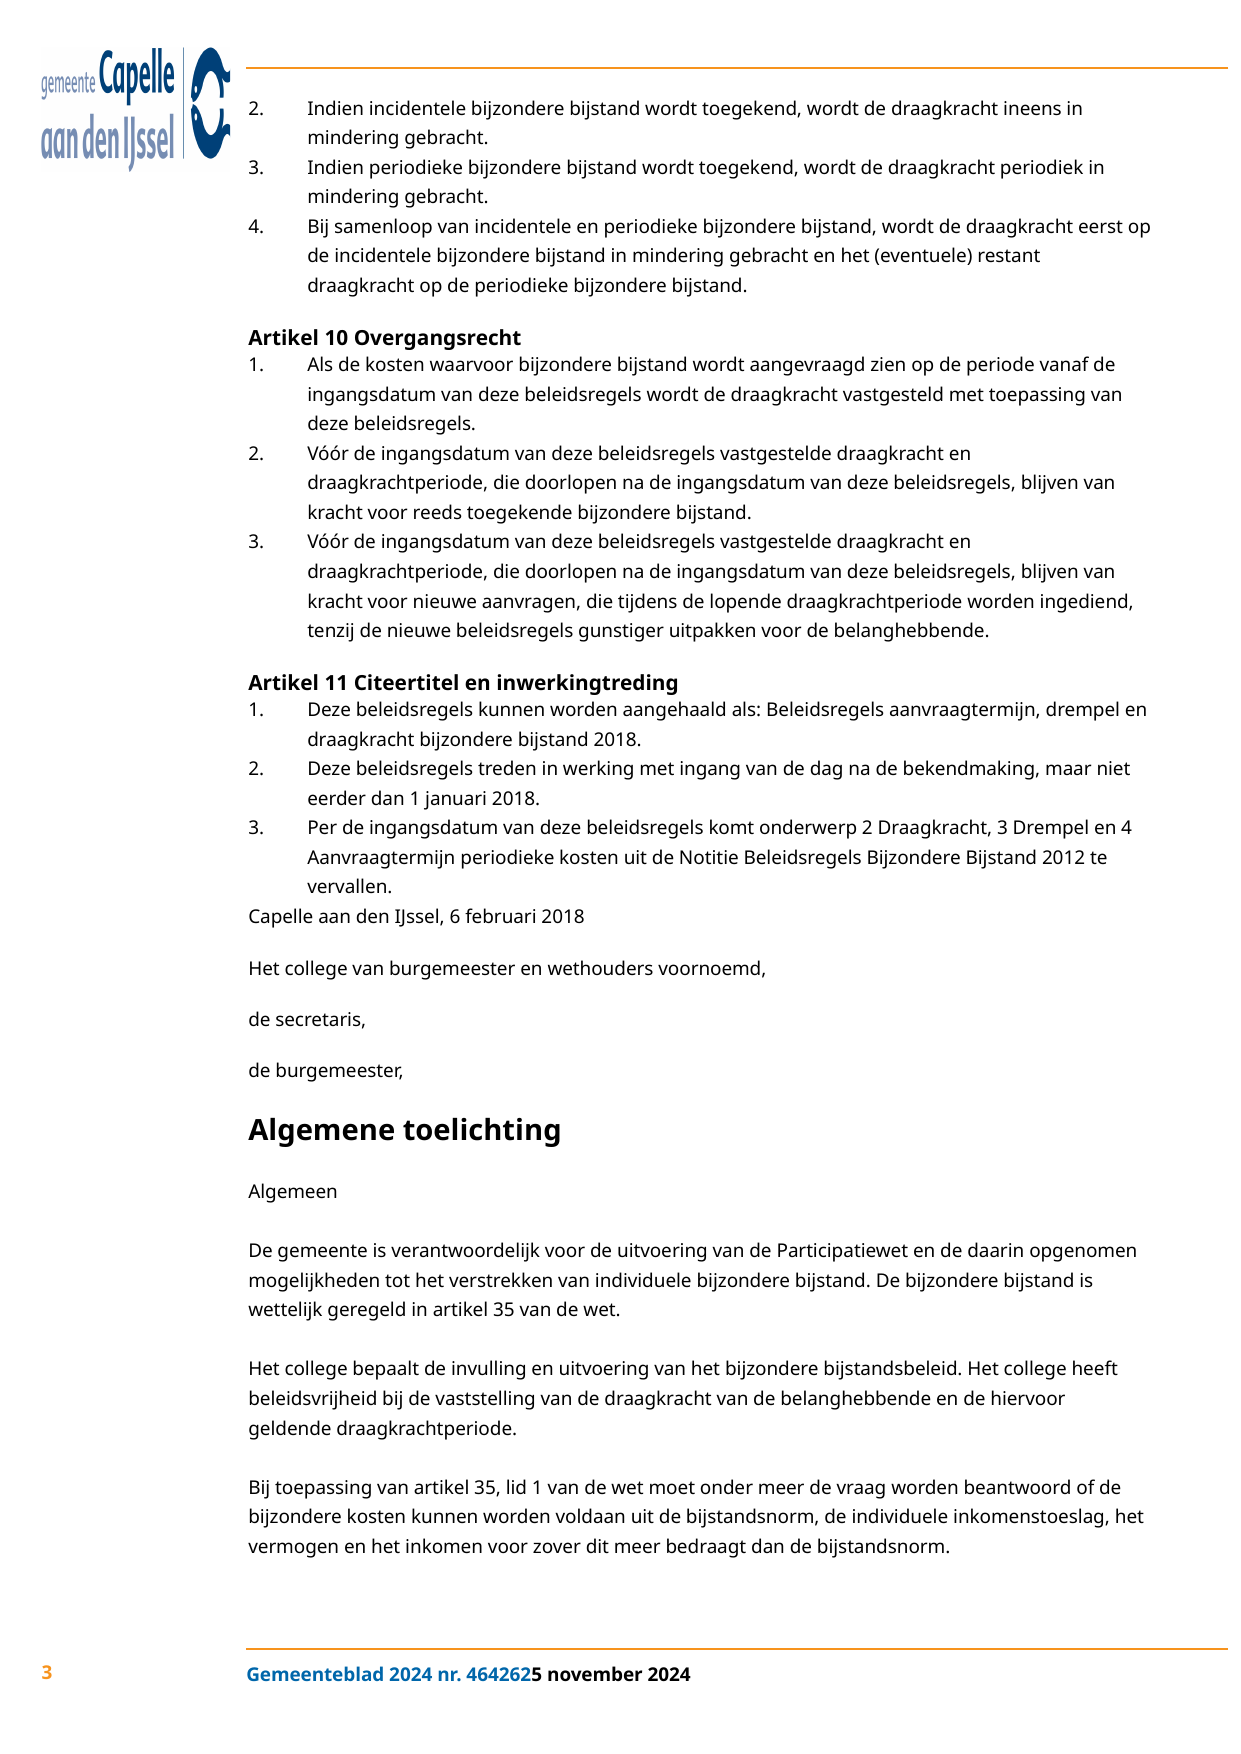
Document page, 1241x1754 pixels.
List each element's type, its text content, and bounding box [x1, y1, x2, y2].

list Deze beleidsregels kunnen worden aangehaald als: Beleidsregels aanvraagtermijn, drempel en draagkracht bijzondere bijstand 2018. [248, 696, 1152, 752]
text Artikel 11 Citeertitel en inwerkingtreding [248, 668, 1152, 696]
text Bij toepassing van artikel 35, lid 1 van de wet moet onder meer de vraag worden beantwoord of de bijzondere kosten kunnen worden voldaan uit de bijstandsnorm, de individuele inkomenstoeslag, het vermogen en het inkomen voor zover dit meer bedraagt dan de bijstandsnorm. [248, 1474, 1152, 1559]
picture [41, 47, 231, 172]
text Artikel 10 Overgangsrecht [248, 323, 1152, 351]
text de burgemeester, [248, 1058, 1152, 1083]
list Per de ingangsdatum van deze beleidsregels komt onderwerp 2 Draagkracht, 3 Drempel en 4 Aanvraagtermijn periodieke kosten uit de Notitie Beleidsregels Bijzondere Bijstand 2012 te vervallen. [248, 814, 1152, 899]
list Vóór de ingangsdatum van deze beleidsregels vastgestelde draagkracht en draagkrachtperiode, die doorlopen na de ingangsdatum van deze beleidsregels, blijven van kracht voor reeds toegekende bijzondere bijstand. [248, 440, 1152, 525]
text Capelle aan den IJssel, 6 februari 2018 [248, 903, 1152, 929]
list Als de kosten waarvoor bijzondere bijstand wordt aangevraagd zien op de periode vanaf de ingangsdatum van deze beleidsregels wordt de draagkracht vastgesteld met toepassing van deze beleidsregels. [248, 351, 1152, 436]
list Deze beleidsregels treden in werking met ingang van de dag na de bekendmaking, maar niet eerder dan 1 januari 2018. [248, 755, 1152, 811]
text Het college van burgemeester en wethouders voornoemd, [248, 955, 1152, 981]
text Algemeen [248, 1178, 1152, 1204]
list Indien incidentele bijzondere bijstand wordt toegekend, wordt de draagkracht ineens in mindering gebracht. [248, 95, 1152, 150]
text De gemeente is verantwoordelijk voor de uitvoering van de Participatiewet en de daarin opgenomen mogelijkheden tot het verstrekken van individuele bijzondere bijstand. De bijzondere bijstand is wettelijk geregeld in artikel 35 van de wet. [248, 1237, 1152, 1322]
text Het college bepaalt de invulling en uitvoering van het bijzondere bijstandsbeleid. Het college heeft beleidsvrijheid bij de vaststelling van de draagkracht van de belanghebbende en de hiervoor geldende draagkrachtperiode. [248, 1356, 1152, 1440]
text de secretaris, [248, 1006, 1152, 1032]
list Indien periodieke bijzondere bijstand wordt toegekend, wordt de draagkracht periodiek in mindering gebracht. [248, 154, 1152, 209]
list Bij samenloop van incidentele en periodieke bijzondere bijstand, wordt de draagkracht eerst op de incidentele bijzondere bijstand in mindering gebracht en het (eventuele) restant draagkracht op de periodieke bijzondere bijstand. [248, 213, 1152, 298]
list Vóór de ingangsdatum van deze beleidsregels vastgestelde draagkracht en draagkrachtperiode, die doorlopen na de ingangsdatum van deze beleidsregels, blijven van kracht voor nieuwe aanvragen, die tijdens de lopende draagkrachtperiode worden ingediend, tenzij de nieuwe beleidsregels gunstiger uitpakken voor de belanghebbende. [248, 529, 1152, 643]
text Algemene toelichting [248, 1109, 1152, 1149]
